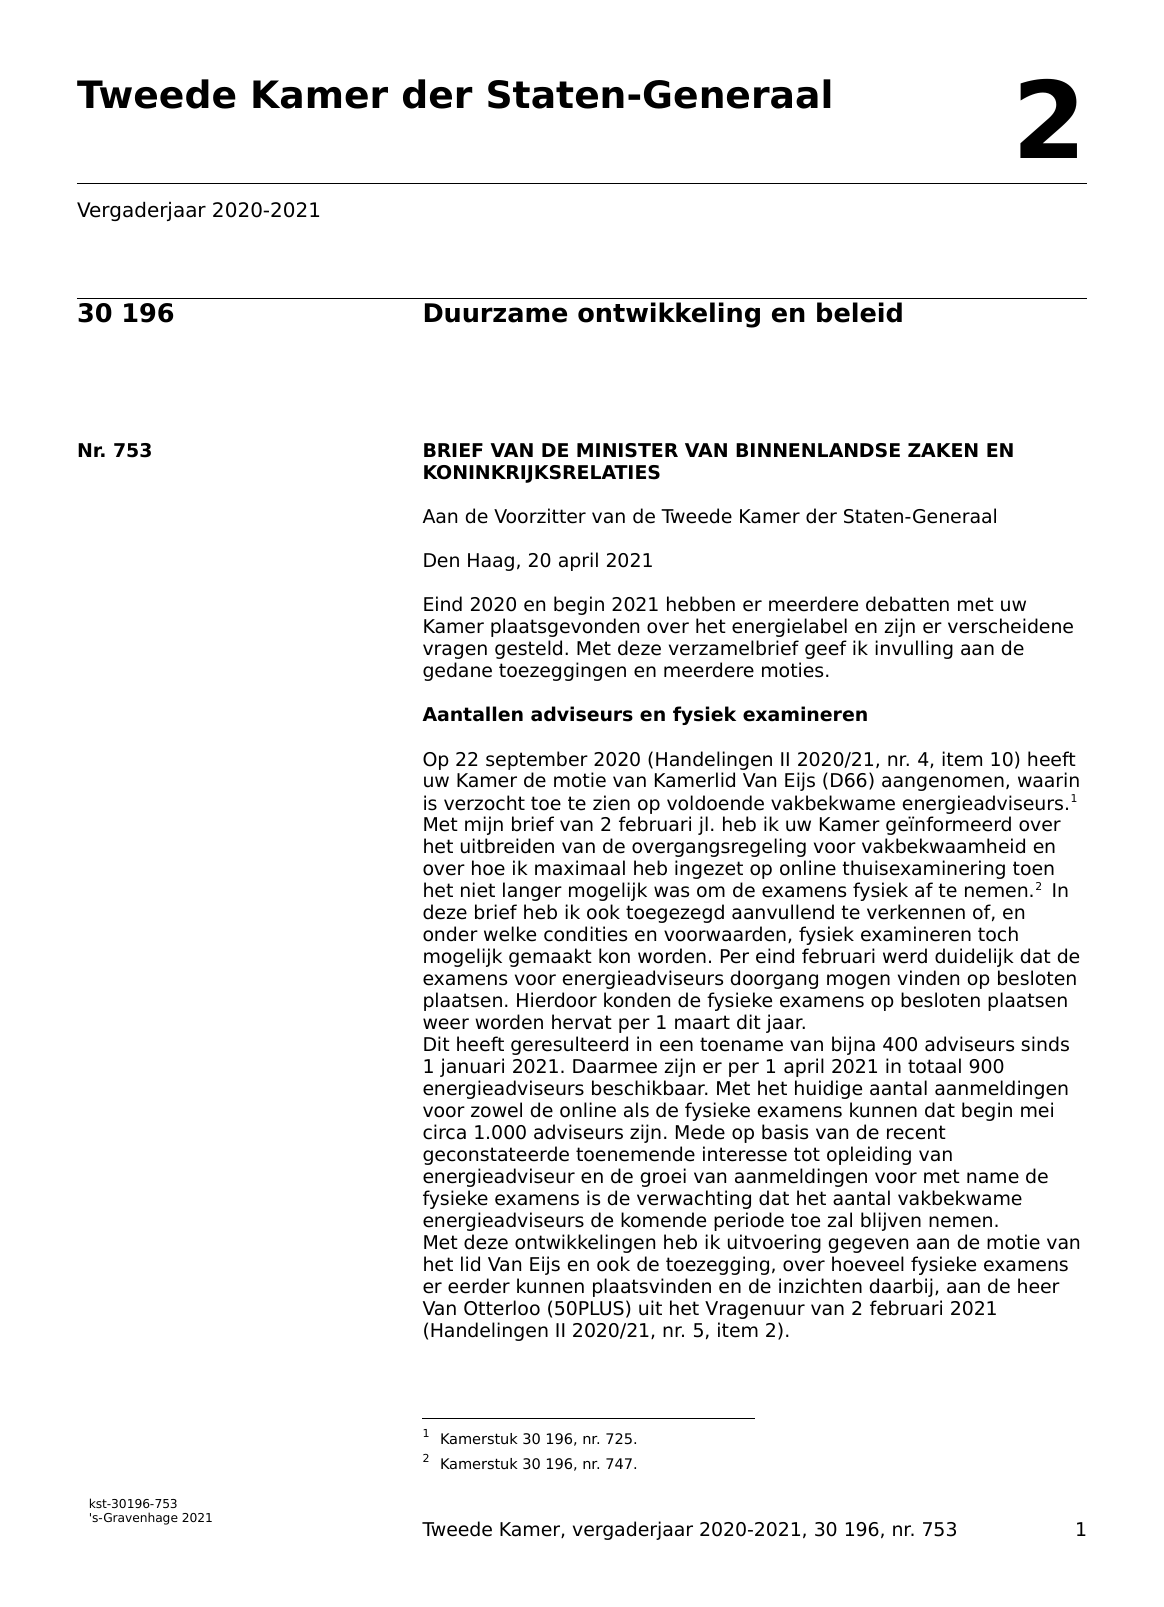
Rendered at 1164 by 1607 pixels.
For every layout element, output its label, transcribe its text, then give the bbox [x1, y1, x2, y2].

text Met deze ontwikkelingen heb ik uitvoering gegeven aan de motie van het lid Van Eijs en ook de toezegging, over hoeveel fysieke examens er eerder kunnen plaatsvinden en de inzichten daarbij, aan de heer Van Otterloo (50PLUS) uit het Vragenuur van 2 februari 2021 (Handelingen II 2020/21, nr. 5, item 2). [422, 1232, 1087, 1342]
text Eind 2020 en begin 2021 hebben er meerdere debatten met uw Kamer plaatsgevonden over het energielabel en zijn er verscheidene vragen gesteld. Met deze verzamelbrief geef ik invulling aan de gedane toezeggingen en meerdere moties. [422, 594, 1087, 682]
table_header Tweede Kamer der Staten-Generaal [77, 59, 886, 183]
subtitle 30 196 Duurzame ontwikkeling en beleid [77, 299, 1087, 329]
text 's-Gravenhage 2021 [88, 1511, 323, 1525]
subtitle Nr. 753 BRIEF VAN DE MINISTER VAN BINNENLANDSE ZAKEN EN KONINKRIJKSRELATIES [77, 440, 1087, 484]
table_cell Vergaderjaar 2020-2021 [77, 184, 1087, 298]
text kst-30196-753 [88, 1497, 323, 1511]
subtitle Aantallen adviseurs en fysiek examineren [422, 704, 1087, 726]
text Aan de Voorzitter van de Tweede Kamer der Staten-Generaal [422, 506, 1087, 528]
text Op 22 september 2020 (Handelingen II 2020/21, nr. 4, item 10) heeft uw Kamer de motie van Kamerlid Van Eijs (D66) aangenomen, waarin is verzocht toe te zien op voldoende vakbekwame energieadviseurs. Met mijn brief van 2 februari jl. heb ik uw Kamer geïnformeerd over het uitbreiden van de overgangsregeling voor vakbekwaamheid en over hoe ik maximaal heb ingezet op online thuisexaminering toen het niet langer mogelijk was om de examens fysiek af te nemen. In deze brief heb ik ook toegezegd aanvullend te verkennen of, en onder welke condities en voorwaarden, fysiek examineren toch mogelijk gemaakt kon worden. Per eind februari werd duidelijk dat de examens voor energieadviseurs doorgang mogen vinden op besloten plaatsen. Hierdoor konden de fysieke examens op besloten plaatsen weer worden hervat per 1 maart dit jaar. [422, 748, 1087, 1034]
text Den Haag, 20 april 2021 [422, 550, 1087, 572]
text Dit heeft geresulteerd in een toename van bijna 400 adviseurs sinds 1 januari 2021. Daarmee zijn er per 1 april 2021 in totaal 900 energieadviseurs beschikbaar. Met het huidige aantal aanmeldingen voor zowel de online als de fysieke examens kunnen dat begin mei circa 1.000 adviseurs zijn. Mede op basis van de recent geconstateerde toenemende interesse tot opleiding van energieadviseur en de groei van aanmeldingen voor met name de fysieke examens is de verwachting dat het aantal vakbekwame energieadviseurs de komende periode toe zal blijven nemen. [422, 1034, 1087, 1232]
text Kamerstuk 30 196, nr. 747. [422, 1452, 1087, 1474]
table_header 2 [886, 59, 1087, 183]
text Kamerstuk 30 196, nr. 725. [422, 1427, 1087, 1449]
